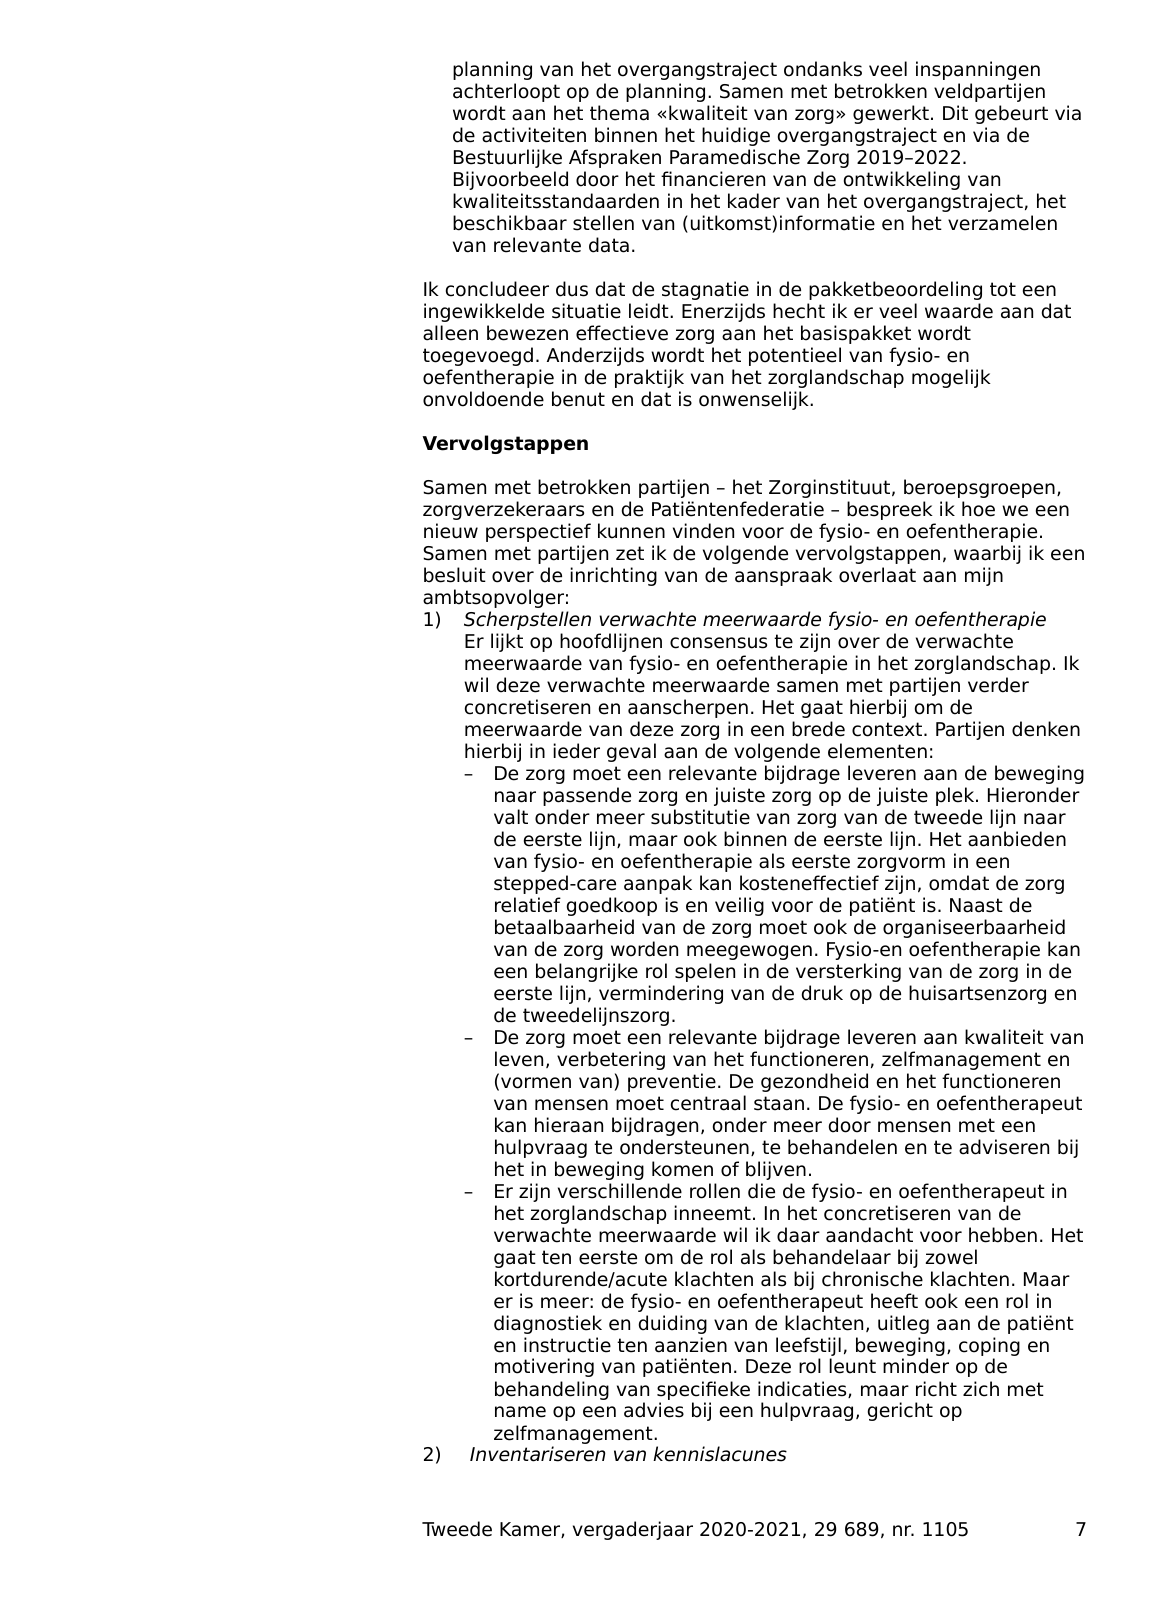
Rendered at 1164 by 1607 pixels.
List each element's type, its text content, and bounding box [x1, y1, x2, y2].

text Er lijkt op hoofdlijnen consensus te zijn over de verwachte meerwaarde van fysio- en oefentherapie in het zorglandschap. Ik wil deze verwachte meerwaarde samen met partijen verder concretiseren en aanscherpen. Het gaat hierbij om de meerwaarde van deze zorg in een brede context. Partijen denken hierbij in ieder geval aan de volgende elementen: [464, 631, 1087, 763]
text 1) Scherpstellen verwachte meerwaarde fysio- en oefentherapie [422, 609, 1087, 631]
subtitle Vervolgstappen [422, 433, 1087, 455]
text 2) Inventariseren van kennislacunes [422, 1444, 1087, 1466]
text – De zorg moet een relevante bijdrage leveren aan kwaliteit van leven, verbetering van het functioneren, zelfmanagement en (vormen van) preventie. De gezondheid en het functioneren van mensen moet centraal staan. De fysio- en oefentherapeut kan hieraan bijdragen, onder meer door mensen met een hulpvraag te ondersteunen, te behandelen en te adviseren bij het in beweging komen of blijven. [464, 1027, 1087, 1181]
text – Er zijn verschillende rollen die de fysio- en oefentherapeut in het zorglandschap inneemt. In het concretiseren van de verwachte meerwaarde wil ik daar aandacht voor hebben. Het gaat ten eerste om de rol als behandelaar bij zowel kortdurende/acute klachten als bij chronische klachten. Maar er is meer: de fysio- en oefentherapeut heeft ook een rol in diagnostiek en duiding van de klachten, uitleg aan de patiënt en instructie ten aanzien van leefstijl, beweging, coping en motivering van patiënten. Deze rol leunt minder op de behandeling van specifieke indicaties, maar richt zich met name op een advies bij een hulpvraag, gericht op zelfmanagement. [464, 1181, 1087, 1444]
text Samen met betrokken partijen – het Zorginstituut, beroepsgroepen, zorgverzekeraars en de Patiëntenfederatie – bespreek ik hoe we een nieuw perspectief kunnen vinden voor de fysio- en oefentherapie. Samen met partijen zet ik de volgende vervolgstappen, waarbij ik een besluit over de inrichting van de aanspraak overlaat aan mijn ambtsopvolger: [422, 477, 1087, 609]
text – De zorg moet een relevante bijdrage leveren aan de beweging naar passende zorg en juiste zorg op de juiste plek. Hieronder valt onder meer substitutie van zorg van de tweede lijn naar de eerste lijn, maar ook binnen de eerste lijn. Het aanbieden van fysio- en oefentherapie als eerste zorgvorm in een stepped-care aanpak kan kosteneffectief zijn, omdat de zorg relatief goedkoop is en veilig voor de patiënt is. Naast de betaalbaarheid van de zorg moet ook de organiseerbaarheid van de zorg worden meegewogen. Fysio-en oefentherapie kan een belangrijke rol spelen in de versterking van de zorg in de eerste lijn, vermindering van de druk op de huisartsenzorg en de tweedelijnszorg. [464, 763, 1087, 1027]
text planning van het overgangstraject ondanks veel inspanningen achterloopt op de planning. Samen met betrokken veldpartijen wordt aan het thema «kwaliteit van zorg» gewerkt. Dit gebeurt via de activiteiten binnen het huidige overgangstraject en via de Bestuurlijke Afspraken Paramedische Zorg 2019–2022. Bijvoorbeeld door het financieren van de ontwikkeling van kwaliteitsstandaarden in het kader van het overgangstraject, het beschikbaar stellen van (uitkomst)informatie en het verzamelen van relevante data. [422, 59, 1087, 257]
text Ik concludeer dus dat de stagnatie in de pakketbeoordeling tot een ingewikkelde situatie leidt. Enerzijds hecht ik er veel waarde aan dat alleen bewezen effectieve zorg aan het basispakket wordt toegevoegd. Anderzijds wordt het potentieel van fysio- en oefentherapie in de praktijk van het zorglandschap mogelijk onvoldoende benut en dat is onwenselijk. [422, 279, 1087, 411]
